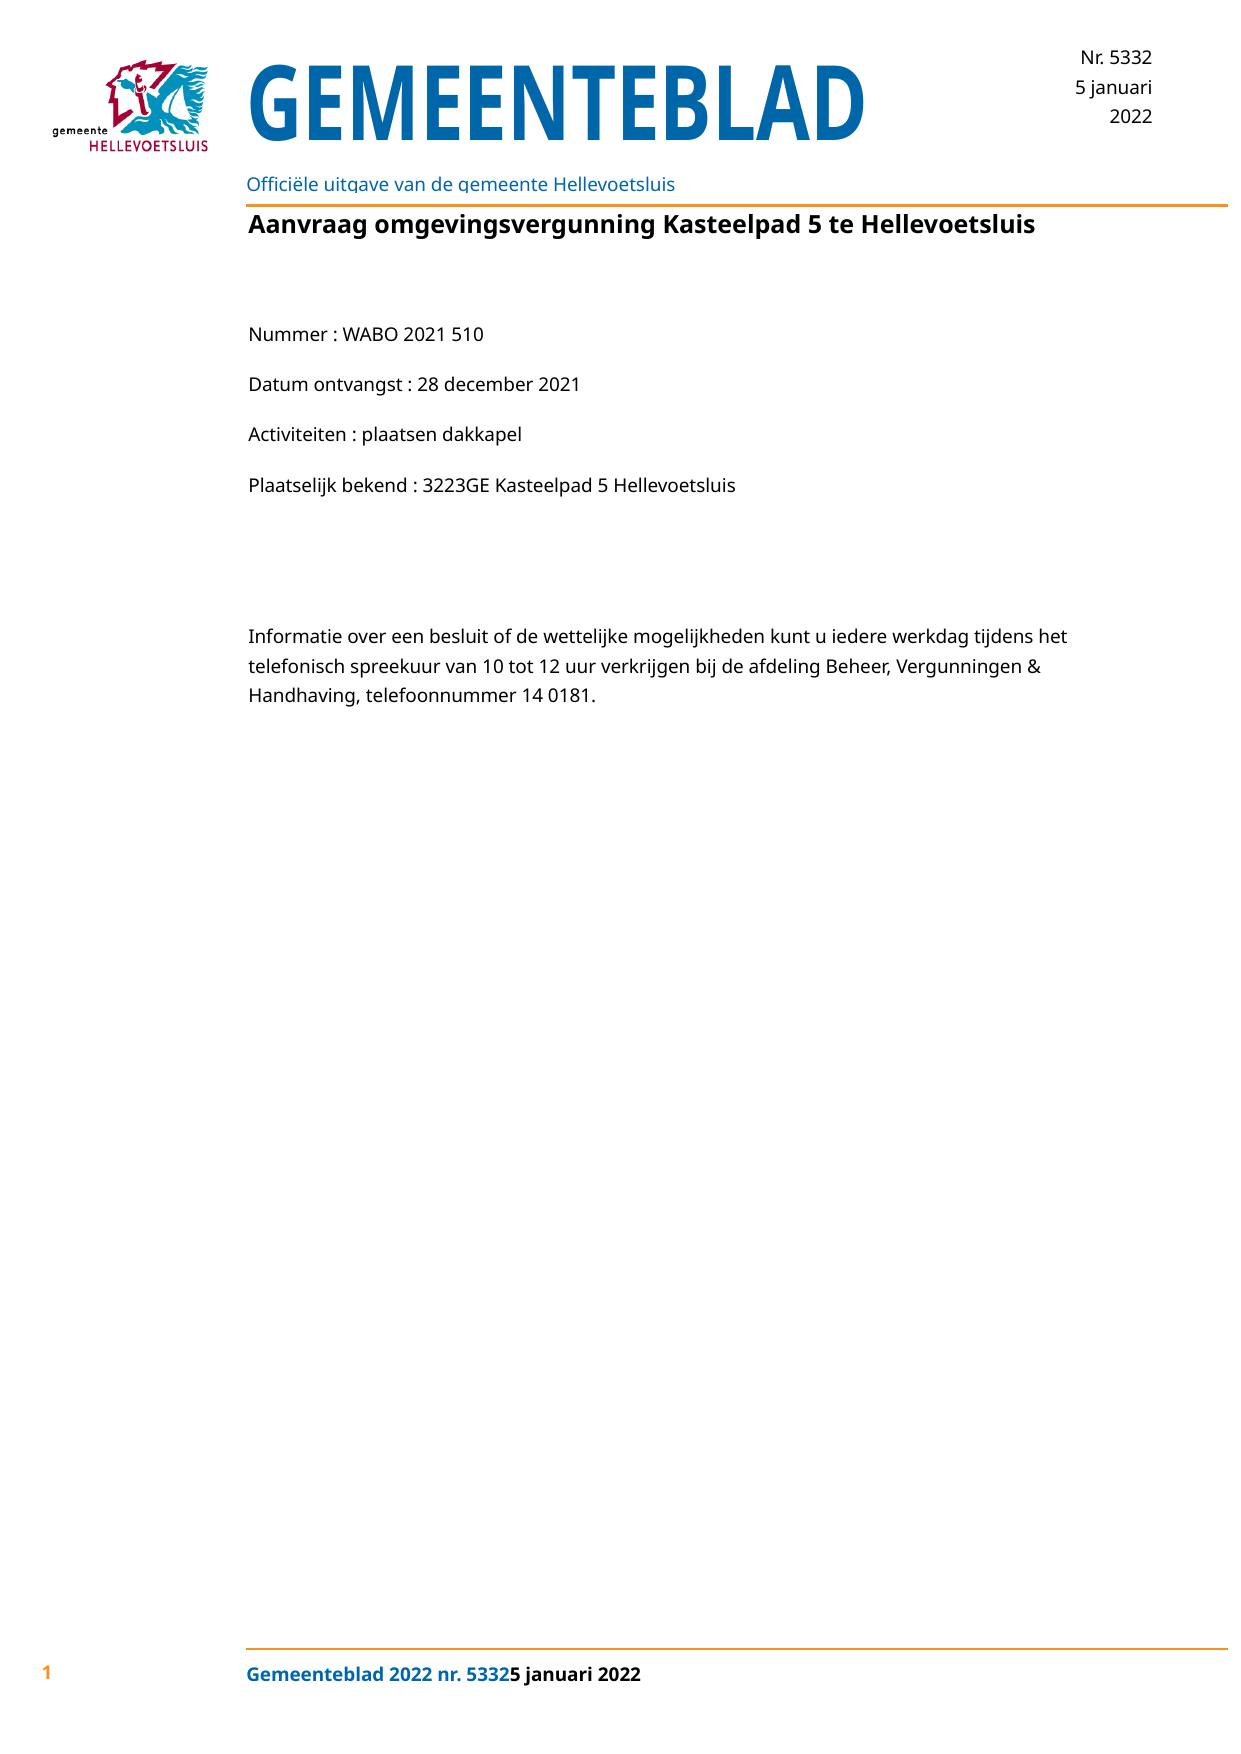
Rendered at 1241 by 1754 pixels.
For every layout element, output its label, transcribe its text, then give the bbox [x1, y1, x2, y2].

text Informatie over een besluit of de wettelijke mogelijkheden kunt u iedere werkdag tijdens het telefonisch spreekuur van 10 tot 12 uur verkrijgen bij de afdeling Beheer, Vergunningen & Handhaving, telefoonnummer 14 0181. [248, 623, 1152, 708]
text Aanvraag omgevingsvergunning Kasteelpad 5 te Hellevoetsluis [248, 207, 1152, 241]
text Activiteiten : plaatsen dakkapel [248, 422, 1152, 447]
text Datum ontvangst : 28 december 2021 [248, 371, 1152, 397]
text Plaatselijk bekend : 3223GE Kasteelpad 5 Hellevoetsluis [248, 472, 1152, 498]
text Nummer : WABO 2021 510 [248, 321, 1152, 346]
picture [41, 47, 231, 172]
